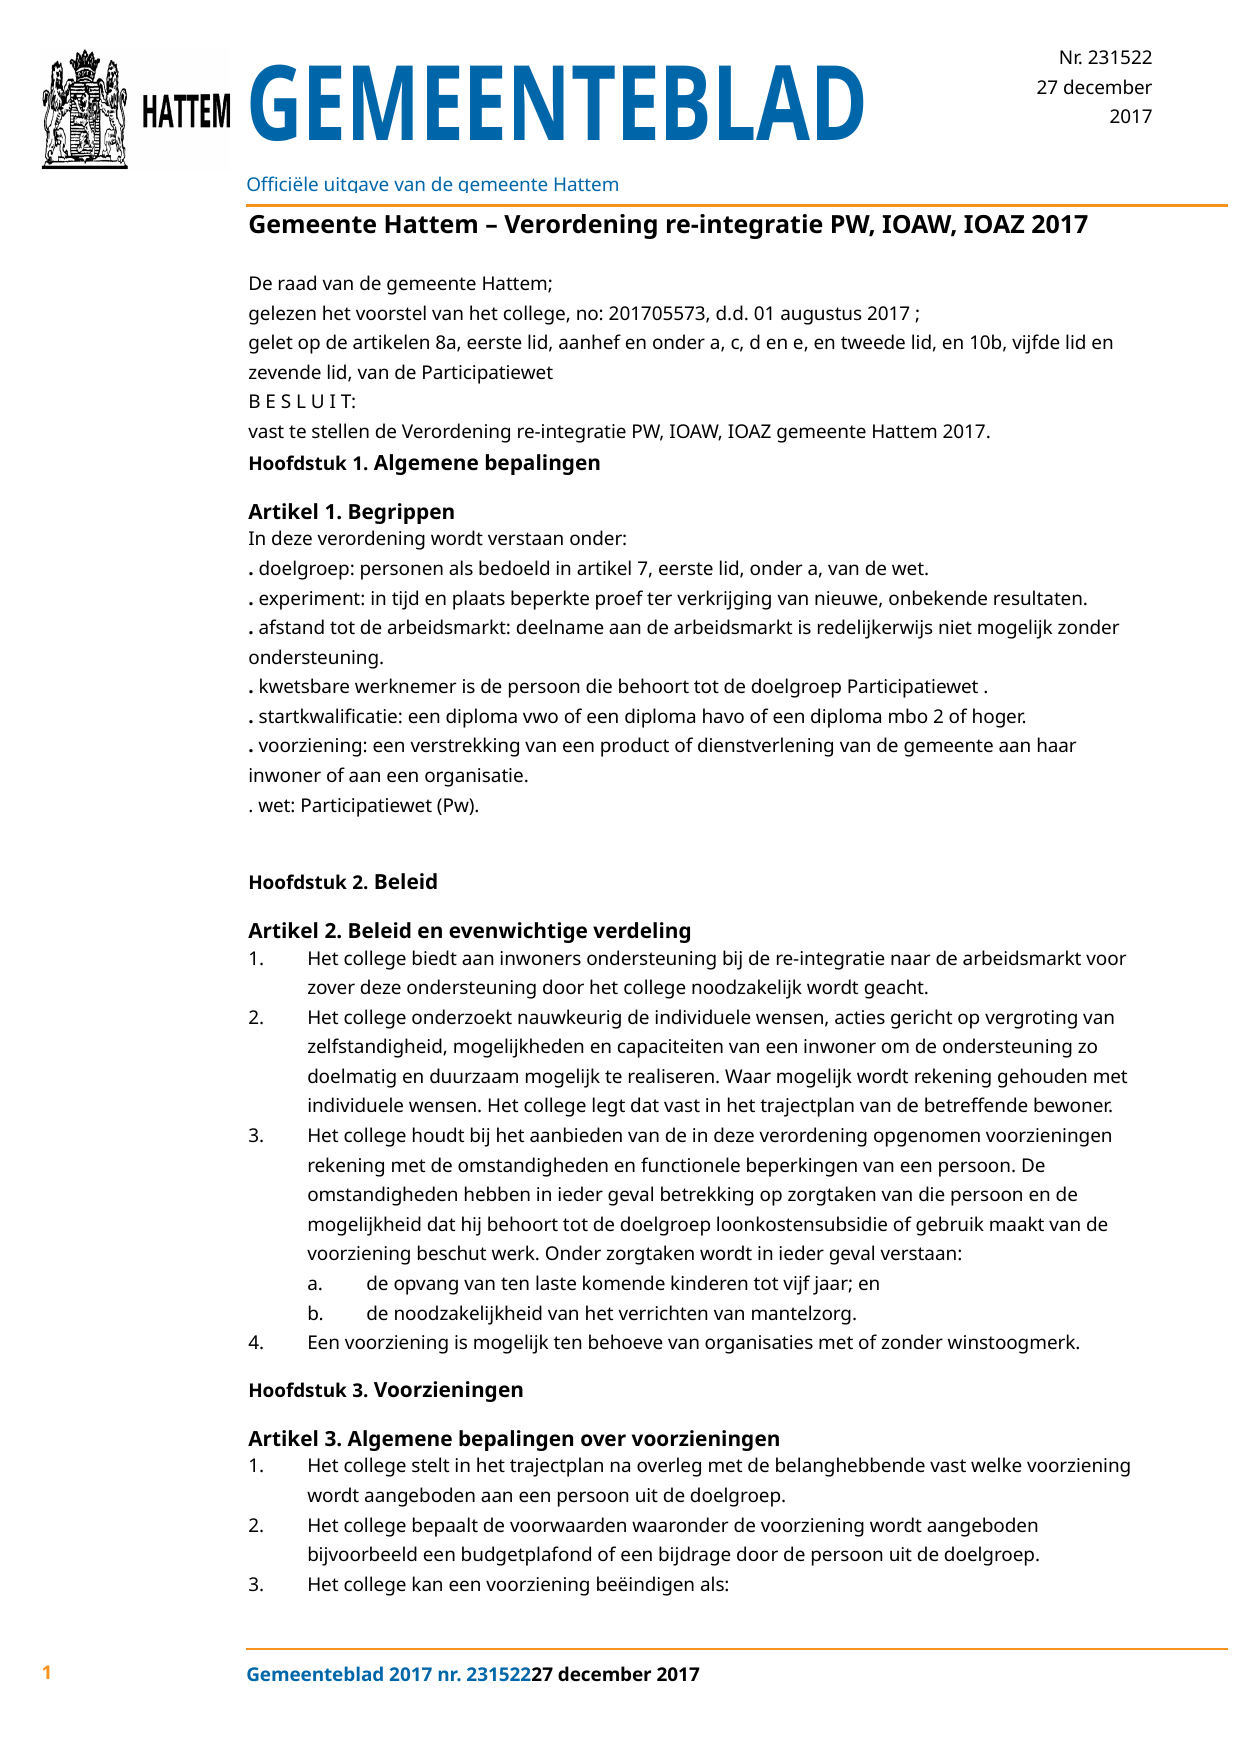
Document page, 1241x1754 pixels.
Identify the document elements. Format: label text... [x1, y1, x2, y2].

text De raad van de gemeente Hattem; [248, 270, 1152, 296]
list Het college biedt aan inwoners ondersteuning bij de re-integratie naar de arbeidsmarkt voor zover deze ondersteuning door het college noodzakelijk wordt geacht. [248, 945, 1152, 1000]
list Het college houdt bij het aanbieden van de in deze verordening opgenomen voorzieningen rekening met de omstandigheden en functionele beperkingen van een persoon. De omstandigheden hebben in ieder geval betrekking op zorgtaken van die persoon en de mogelijkheid dat hij behoort tot de doelgroep loonkostensubsidie of gebruik maakt van de voorziening beschut werk. Onder zorgtaken wordt in ieder geval verstaan: [248, 1122, 1152, 1266]
text . startkwalificatie: een diploma vwo of een diploma havo of een diploma mbo 2 of hoger. [248, 703, 1152, 729]
text gelet op de artikelen 8a, eerste lid, aanhef en onder a, c, d en e, en tweede lid, en 10b, vijfde lid en zevende lid, van de Participatiewet [248, 329, 1152, 385]
list de opvang van ten laste komende kinderen tot vijf jaar; en [307, 1270, 1152, 1296]
text B E S L U I T: [248, 389, 1152, 414]
list Het college onderzoekt nauwkeurig de individuele wensen, acties gericht op vergroting van zelfstandigheid, mogelijkheden en capaciteiten van een inwoner om de ondersteuning zo doelmatig en duurzaam mogelijk te realiseren. Waar mogelijk wordt rekening gehouden met individuele wensen. Het college legt dat vast in het trajectplan van de betreffende bewoner. [248, 1004, 1152, 1118]
text . doelgroep: personen als bedoeld in artikel 7, eerste lid, onder a, van de wet. [248, 555, 1152, 581]
text . experiment: in tijd en plaats beperkte proef ter verkrijging van nieuwe, onbekende resultaten. [248, 585, 1152, 610]
list de noodzakelijkheid van het verrichten van mantelzorg. [307, 1300, 1152, 1325]
text . afstand tot de arbeidsmarkt: deelname aan de arbeidsmarkt is redelijkerwijs niet mogelijk zonder ondersteuning. [248, 614, 1152, 669]
text Gemeente Hattem – Verordening re-integratie PW, IOAW, IOAZ 2017 [248, 207, 1152, 241]
list Het college stelt in het trajectplan na overleg met de belanghebbende vast welke voorziening wordt aangeboden aan een persoon uit de doelgroep. [248, 1453, 1152, 1508]
text . wet: Participatiewet (Pw). [248, 792, 1152, 817]
text gelezen het voorstel van het college, no: 201705573, d.d. 01 augustus 2017 ; [248, 300, 1152, 326]
picture [41, 47, 231, 172]
text Hoofdstuk 2. Beleid [248, 867, 1152, 895]
text Artikel 2. Beleid en evenwichtige verdeling [248, 916, 1152, 945]
text Hoofdstuk 3. Voorzieningen [248, 1375, 1152, 1403]
text Artikel 3. Algemene bepalingen over voorzieningen [248, 1424, 1152, 1453]
list Het college kan een voorziening beëindigen als: [248, 1571, 1152, 1597]
text . voorziening: een verstrekking van een product of dienstverlening van de gemeente aan haar inwoner of aan een organisatie. [248, 733, 1152, 788]
list Het college bepaalt de voorwaarden waaronder de voorziening wordt aangeboden bijvoorbeeld een budgetplafond of een bijdrage door de persoon uit de doelgroep. [248, 1512, 1152, 1567]
text In deze verordening wordt verstaan onder: [248, 526, 1152, 551]
text Artikel 1. Begrippen [248, 497, 1152, 526]
list Een voorziening is mogelijk ten behoeve van organisaties met of zonder winstoogmerk. [248, 1329, 1152, 1355]
text Hoofdstuk 1. Algemene bepalingen [248, 448, 1152, 476]
text vast te stellen de Verordening re-integratie PW, IOAW, IOAZ gemeente Hattem 2017. [248, 418, 1152, 444]
text . kwetsbare werknemer is de persoon die behoort tot de doelgroep Participatiewet . [248, 673, 1152, 699]
